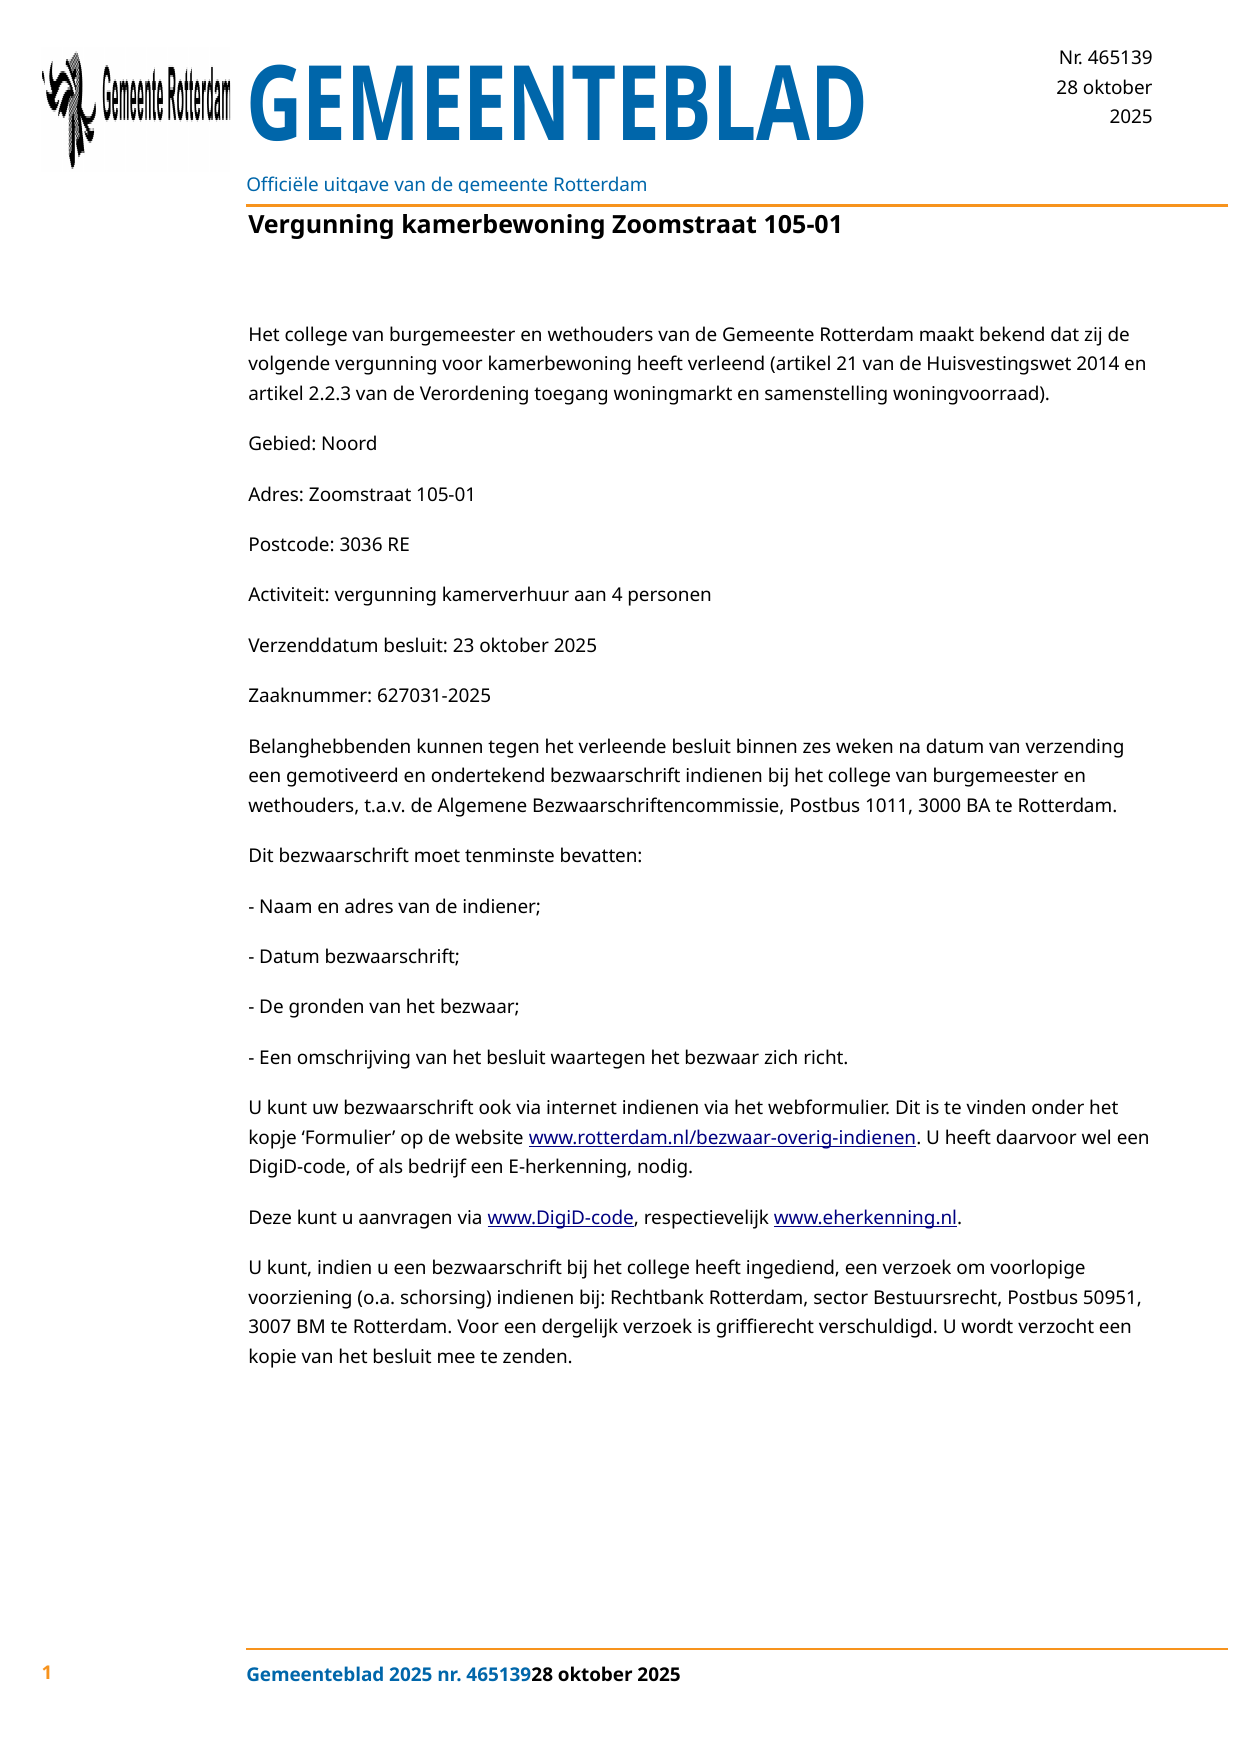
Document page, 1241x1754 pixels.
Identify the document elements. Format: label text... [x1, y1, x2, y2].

text Belanghebbenden kunnen tegen het verleende besluit binnen zes weken na datum van verzending een gemotiveerd en ondertekend bezwaarschrift indienen bij het college van burgemeester en wethouders, t.a.v. de Algemene Bezwaarschriftencommissie, Postbus 1011, 3000 BA te Rotterdam. [248, 733, 1152, 818]
text U kunt uw bezwaarschrift ook via internet indienen via het webformulier. Dit is te vinden onder het kopje ‘Formulier’ op de website www.rotterdam.nl/bezwaar-overig-indienen. U heeft daarvoor wel een DigiD-code, of als bedrijf een E-herkenning, nodig. [248, 1094, 1152, 1179]
text Dit bezwaarschrift moet tenminste bevatten: [248, 842, 1152, 868]
text U kunt, indien u een bezwaarschrift bij het college heeft ingediend, een verzoek om voorlopige voorziening (o.a. schorsing) indienen bij: Rechtbank Rotterdam, sector Bestuursrecht, Postbus 50951, 3007 BM te Rotterdam. Voor een dergelijk verzoek is griffierecht verschuldigd. U wordt verzocht een kopie van het besluit mee te zenden. [248, 1254, 1152, 1369]
picture [41, 47, 231, 172]
text Adres: Zoomstraat 105-01 [248, 481, 1152, 506]
text Vergunning kamerbewoning Zoomstraat 105-01 [248, 207, 1152, 241]
text Verzenddatum besluit: 23 oktober 2025 [248, 632, 1152, 658]
text - Naam en adres van de indiener; [248, 893, 1152, 918]
text Het college van burgemeester en wethouders van de Gemeente Rotterdam maakt bekend dat zij de volgende vergunning voor kamerbewoning heeft verleend (artikel 21 van de Huisvestingswet 2014 en artikel 2.2.3 van de Verordening toegang woningmarkt en samenstelling woningvoorraad). [248, 321, 1152, 406]
text Postcode: 3036 RE [248, 531, 1152, 557]
text Gebied: Noord [248, 430, 1152, 456]
text - Datum bezwaarschrift; [248, 943, 1152, 969]
text Deze kunt u aanvragen via www.DigiD-code, respectievelijk www.eherkenning.nl. [248, 1204, 1152, 1230]
text Activiteit: vergunning kamerverhuur aan 4 personen [248, 582, 1152, 607]
text - Een omschrijving van het besluit waartegen het bezwaar zich richt. [248, 1044, 1152, 1070]
text Zaaknummer: 627031-2025 [248, 682, 1152, 708]
text - De gronden van het bezwaar; [248, 994, 1152, 1019]
